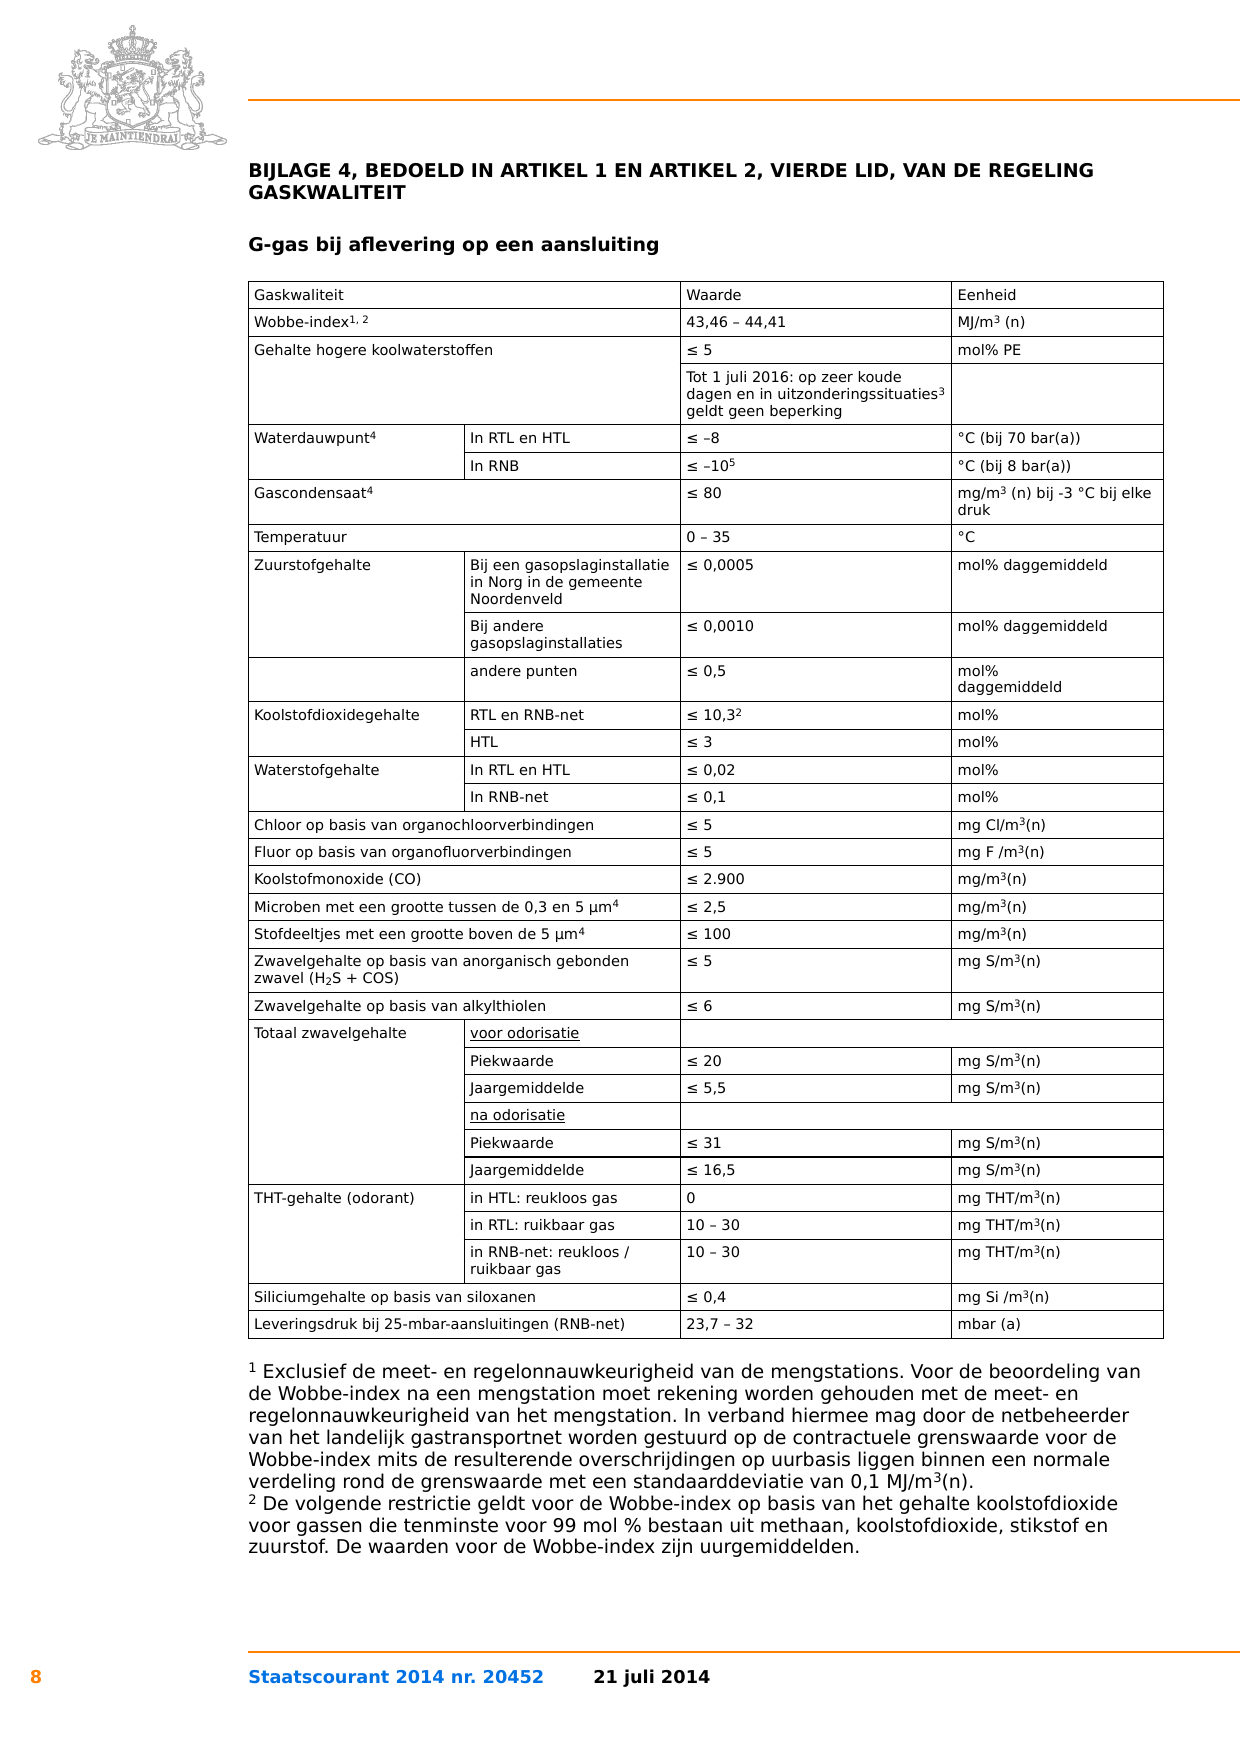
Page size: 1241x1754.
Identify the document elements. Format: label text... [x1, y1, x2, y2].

table_cell Piekwaarde [465, 1130, 680, 1156]
table_cell mol% PE [952, 337, 1163, 363]
table_cell Waterdauwpunt4 [249, 425, 464, 479]
table_cell mg/m3 (n) bij -3 °C bij elke druk [952, 480, 1163, 523]
table_cell Fluor op basis van organofluorverbindingen [249, 839, 680, 865]
table_cell mol% [952, 757, 1163, 783]
table_cell 23,7 – 32 [681, 1311, 951, 1338]
table_cell mbar (a) [952, 1311, 1163, 1338]
table_cell ≤ 2.900 [681, 866, 951, 893]
table_cell ≤ 5 [681, 337, 951, 363]
table_cell mg S/m3(n) [952, 1158, 1163, 1184]
table_cell mg/m3(n) [952, 866, 1163, 893]
table_cell ≤ 100 [681, 921, 951, 948]
table_cell Totaal zwavelgehalte [249, 1020, 464, 1184]
table_cell °C (bij 8 bar(a)) [952, 453, 1163, 479]
table_header Eenheid [952, 282, 1163, 308]
table_header Waarde [681, 282, 951, 308]
table_cell mg THT/m3(n) [952, 1212, 1163, 1238]
table_cell mg THT/m3(n) [952, 1240, 1163, 1283]
table_cell In RTL en HTL [465, 425, 680, 452]
subtitle BIJLAGE 4, BEDOELD IN ARTIKEL 1 EN ARTIKEL 2, VIERDE LID, VAN DE REGELING GASKWALITEIT [248, 160, 1163, 204]
table_cell mg S/m3(n) [952, 1048, 1163, 1074]
table_cell ≤ 6 [681, 993, 951, 1019]
table_cell ≤ –105 [681, 453, 951, 479]
table_cell mol% daggemiddeld [952, 613, 1163, 657]
text 1 Exclusief de meet- en regelonnauwkeurigheid van de mengstations. Voor de beoordeling van de Wobbe-index na een mengstation moet rekening worden gehouden met de meet- en regelonnauwkeurigheid van het mengstation. In verband hiermee mag door de netbeheerder van het landelijk gastransportnet worden gestuurd op de contractuele grenswaarde voor de Wobbe-index mits de resulterende overschrijdingen op uurbasis liggen binnen een normale verdeling rond de grenswaarde met een standaarddeviatie van 0,1 MJ/m3(n). [248, 1361, 1163, 1492]
table_cell Chloor op basis van organochloorverbindingen [249, 812, 680, 838]
table_cell Zwavelgehalte op basis van alkylthiolen [249, 993, 680, 1019]
table_cell 43,46 – 44,41 [681, 309, 951, 336]
table_cell ≤ 2,5 [681, 894, 951, 920]
table_cell ≤ 0,1 [681, 784, 951, 811]
subtitle G-gas bij aflevering op een aansluiting [248, 234, 1163, 256]
picture [38, 25, 227, 150]
table_cell mg Si /m3(n) [952, 1284, 1163, 1310]
table_cell mg Cl/m3(n) [952, 812, 1163, 838]
table_cell ≤ 80 [681, 480, 951, 523]
table_cell Bij andere gasopslaginstallaties [465, 613, 680, 657]
table_cell ≤ –8 [681, 425, 951, 452]
table_cell ≤ 0,0010 [681, 613, 951, 657]
table_cell Waterstofgehalte [249, 757, 464, 811]
table_cell ≤ 5 [681, 839, 951, 865]
table_cell mg/m3(n) [952, 921, 1163, 948]
table_cell mg/m3(n) [952, 894, 1163, 920]
table_cell [681, 1020, 1163, 1047]
table_cell na odorisatie [465, 1103, 680, 1129]
table_cell [952, 364, 1163, 424]
table_cell ≤ 0,0005 [681, 552, 951, 612]
table_cell ≤ 3 [681, 730, 951, 756]
table_cell RTL en RNB-net [465, 702, 680, 728]
table_cell ≤ 20 [681, 1048, 951, 1074]
table_cell ≤ 0,5 [681, 658, 951, 701]
table_cell Jaargemiddelde [465, 1158, 680, 1184]
table_cell ≤ 5,5 [681, 1075, 951, 1102]
table_cell 10 – 30 [681, 1212, 951, 1238]
table_cell Zwavelgehalte op basis van anorganisch gebonden zwavel (H2S + COS) [249, 949, 680, 992]
table_header Gaskwaliteit [249, 282, 680, 308]
table_cell °C [952, 525, 1163, 551]
table_cell ≤ 5 [681, 949, 951, 992]
table_cell mol% [952, 784, 1163, 811]
table_cell mg S/m3(n) [952, 1130, 1163, 1156]
table_cell mg THT/m3(n) [952, 1185, 1163, 1211]
table_cell °C (bij 70 bar(a)) [952, 425, 1163, 452]
table_cell andere punten [465, 658, 680, 701]
table_cell in RNB-net: reukloos / ruikbaar gas [465, 1240, 680, 1283]
table_cell ≤ 5 [681, 812, 951, 838]
table_cell Microben met een grootte tussen de 0,3 en 5 μm4 [249, 894, 680, 920]
table_cell in HTL: reukloos gas [465, 1185, 680, 1211]
table_cell Gascondensaat4 [249, 480, 680, 523]
table_cell in RTL: ruikbaar gas [465, 1212, 680, 1238]
table_cell 0 – 35 [681, 525, 951, 551]
table_cell [681, 1103, 1163, 1129]
table_cell 0 [681, 1185, 951, 1211]
table_cell Wobbe-index1, 2 [249, 309, 680, 336]
table_cell mg S/m3(n) [952, 949, 1163, 992]
table_cell In RTL en HTL [465, 757, 680, 783]
table_cell mg S/m3(n) [952, 1075, 1163, 1102]
table_cell Siliciumgehalte op basis van siloxanen [249, 1284, 680, 1310]
table_cell Temperatuur [249, 525, 680, 551]
table_cell mol% daggemiddeld [952, 552, 1163, 612]
table_cell Tot 1 juli 2016: op zeer koude dagen en in uitzonderingssituaties3 geldt geen beperking [681, 364, 951, 424]
table_cell voor odorisatie [465, 1020, 680, 1047]
table_cell In RNB-net [465, 784, 680, 811]
table_cell mol% [952, 702, 1163, 728]
table_cell Gehalte hogere koolwaterstoffen [249, 337, 680, 424]
table_cell mg F /m3(n) [952, 839, 1163, 865]
table_cell Zuurstofgehalte [249, 552, 464, 657]
table_cell Koolstofmonoxide (CO) [249, 866, 680, 893]
table_cell mg S/m3(n) [952, 993, 1163, 1019]
table_cell [249, 658, 464, 701]
table_cell HTL [465, 730, 680, 756]
table_cell Stofdeeltjes met een grootte boven de 5 μm4 [249, 921, 680, 948]
table_cell ≤ 0,02 [681, 757, 951, 783]
table_cell ≤ 10,32 [681, 702, 951, 728]
text 2 De volgende restrictie geldt voor de Wobbe-index op basis van het gehalte koolstofdioxide voor gassen die tenminste voor 99 mol % bestaan uit methaan, koolstofdioxide, stikstof en zuurstof. De waarden voor de Wobbe-index zijn uurgemiddelden. [248, 1492, 1163, 1558]
table_cell Bij een gasopslaginstallatie in Norg in de gemeente Noordenveld [465, 552, 680, 612]
table_cell mol% [952, 730, 1163, 756]
table_cell ≤ 0,4 [681, 1284, 951, 1310]
table_cell THT-gehalte (odorant) [249, 1185, 464, 1283]
table_cell Koolstofdioxidegehalte [249, 702, 464, 756]
table_cell Piekwaarde [465, 1048, 680, 1074]
table_cell ≤ 31 [681, 1130, 951, 1156]
table_cell 10 – 30 [681, 1240, 951, 1283]
table_cell ≤ 16,5 [681, 1158, 951, 1184]
table_cell Leveringsdruk bij 25-mbar-aansluitingen (RNB-net) [249, 1311, 680, 1338]
table_cell Jaargemiddelde [465, 1075, 680, 1102]
table_cell In RNB [465, 453, 680, 479]
table_cell MJ/m3 (n) [952, 309, 1163, 336]
table_cell mol% daggemiddeld [952, 658, 1163, 701]
